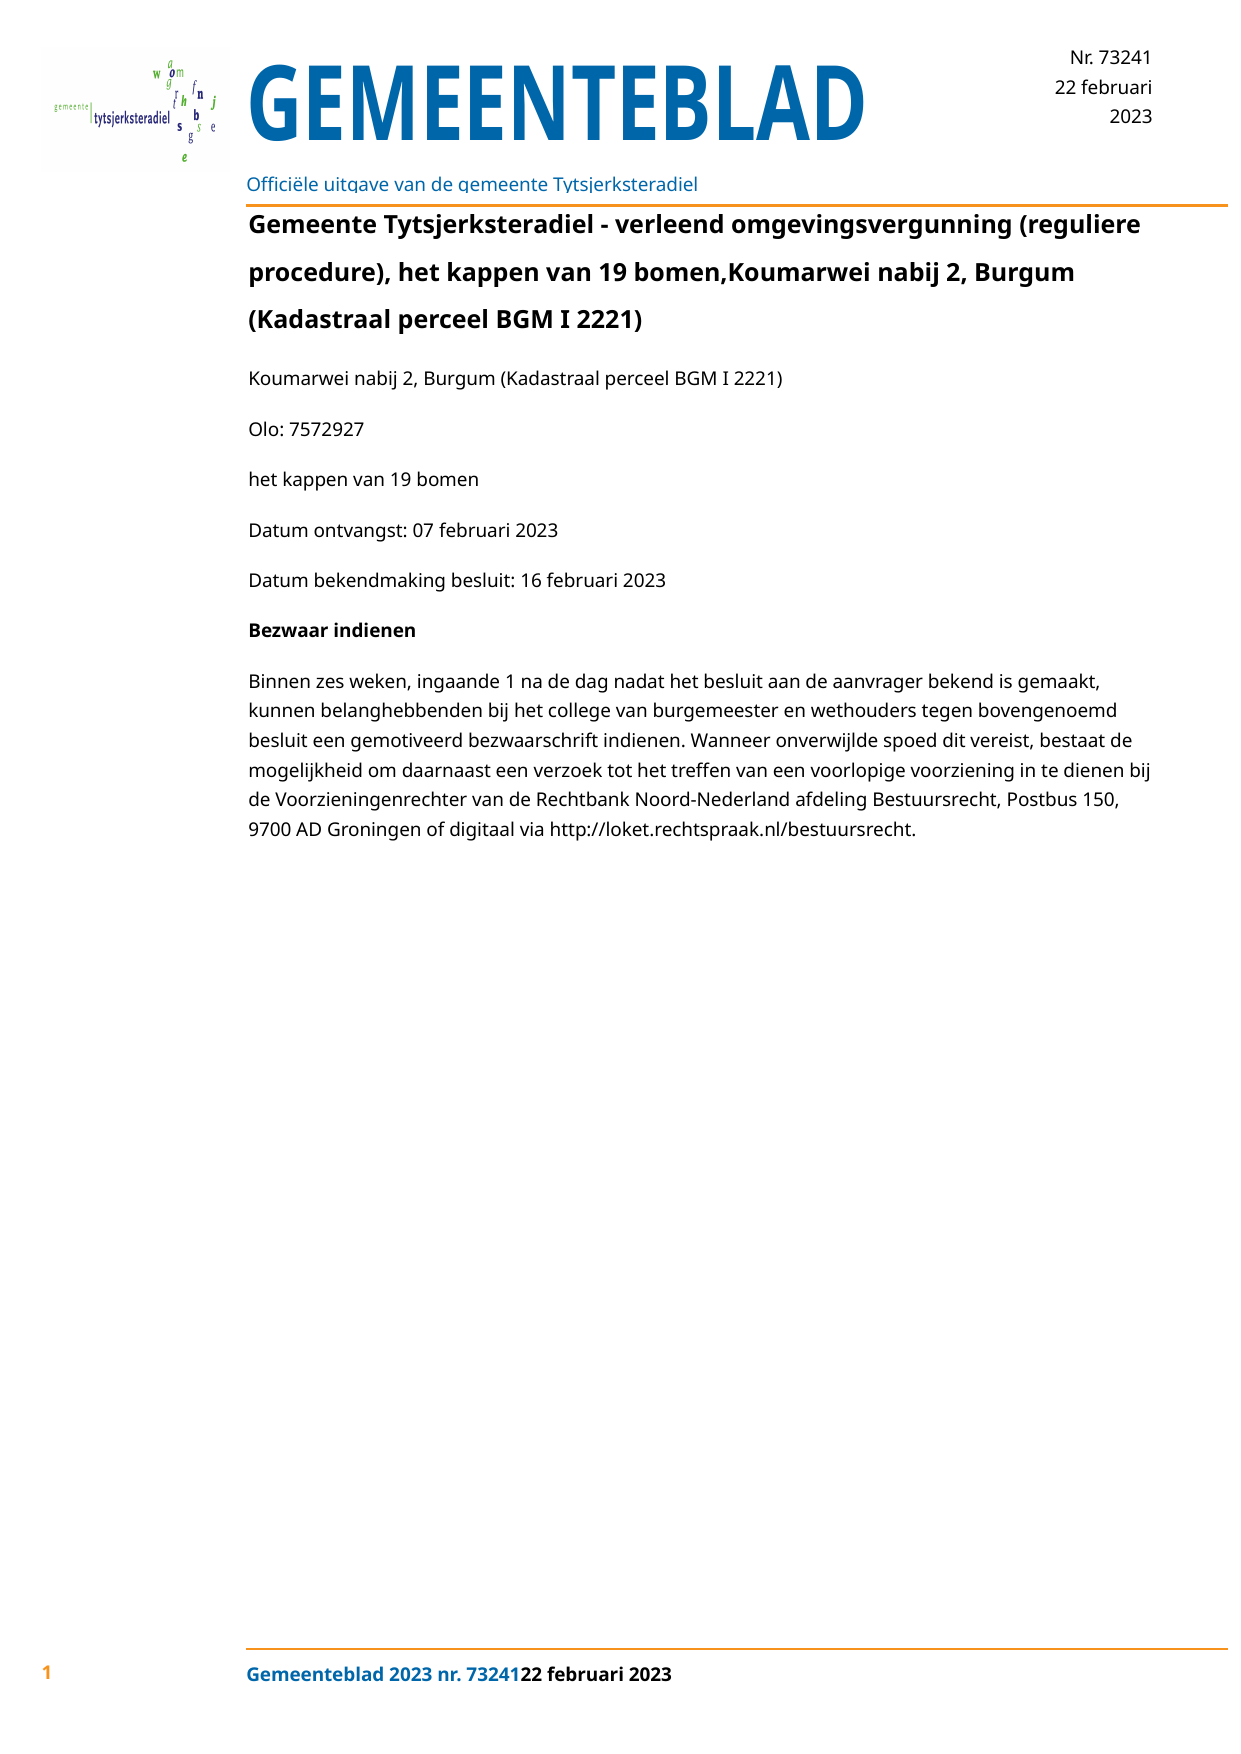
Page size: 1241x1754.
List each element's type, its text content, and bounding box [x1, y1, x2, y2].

text Bezwaar indienen [248, 618, 1152, 643]
text Olo: 7572927 [248, 416, 1152, 442]
text Koumarwei nabij 2, Burgum (Kadastraal perceel BGM I 2221) [248, 366, 1152, 391]
picture [41, 47, 231, 172]
text Datum ontvangst: 07 februari 2023 [248, 517, 1152, 542]
text het kappen van 19 bomen [248, 466, 1152, 492]
text Gemeente Tytsjerksteradiel - verleend omgevingsvergunning (reguliere procedure), het kappen van 19 bomen,Koumarwei nabij 2, Burgum (Kadastraal perceel BGM I 2221) [248, 207, 1152, 336]
text Binnen zes weken, ingaande 1 na de dag nadat het besluit aan de aanvrager bekend is gemaakt, kunnen belanghebbenden bij het college van burgemeester en wethouders tegen bovengenoemd besluit een gemotiveerd bezwaarschrift indienen. Wanneer onverwijlde spoed dit vereist, bestaat de mogelijkheid om daarnaast een verzoek tot het treffen van een voorlopige voorziening in te dienen bij de Voorzieningenrechter van de Rechtbank Noord-Nederland afdeling Bestuursrecht, Postbus 150, 9700 AD Groningen of digitaal via http://loket.rechtspraak.nl/bestuursrecht. [248, 668, 1152, 842]
text Datum bekendmaking besluit: 16 februari 2023 [248, 567, 1152, 593]
